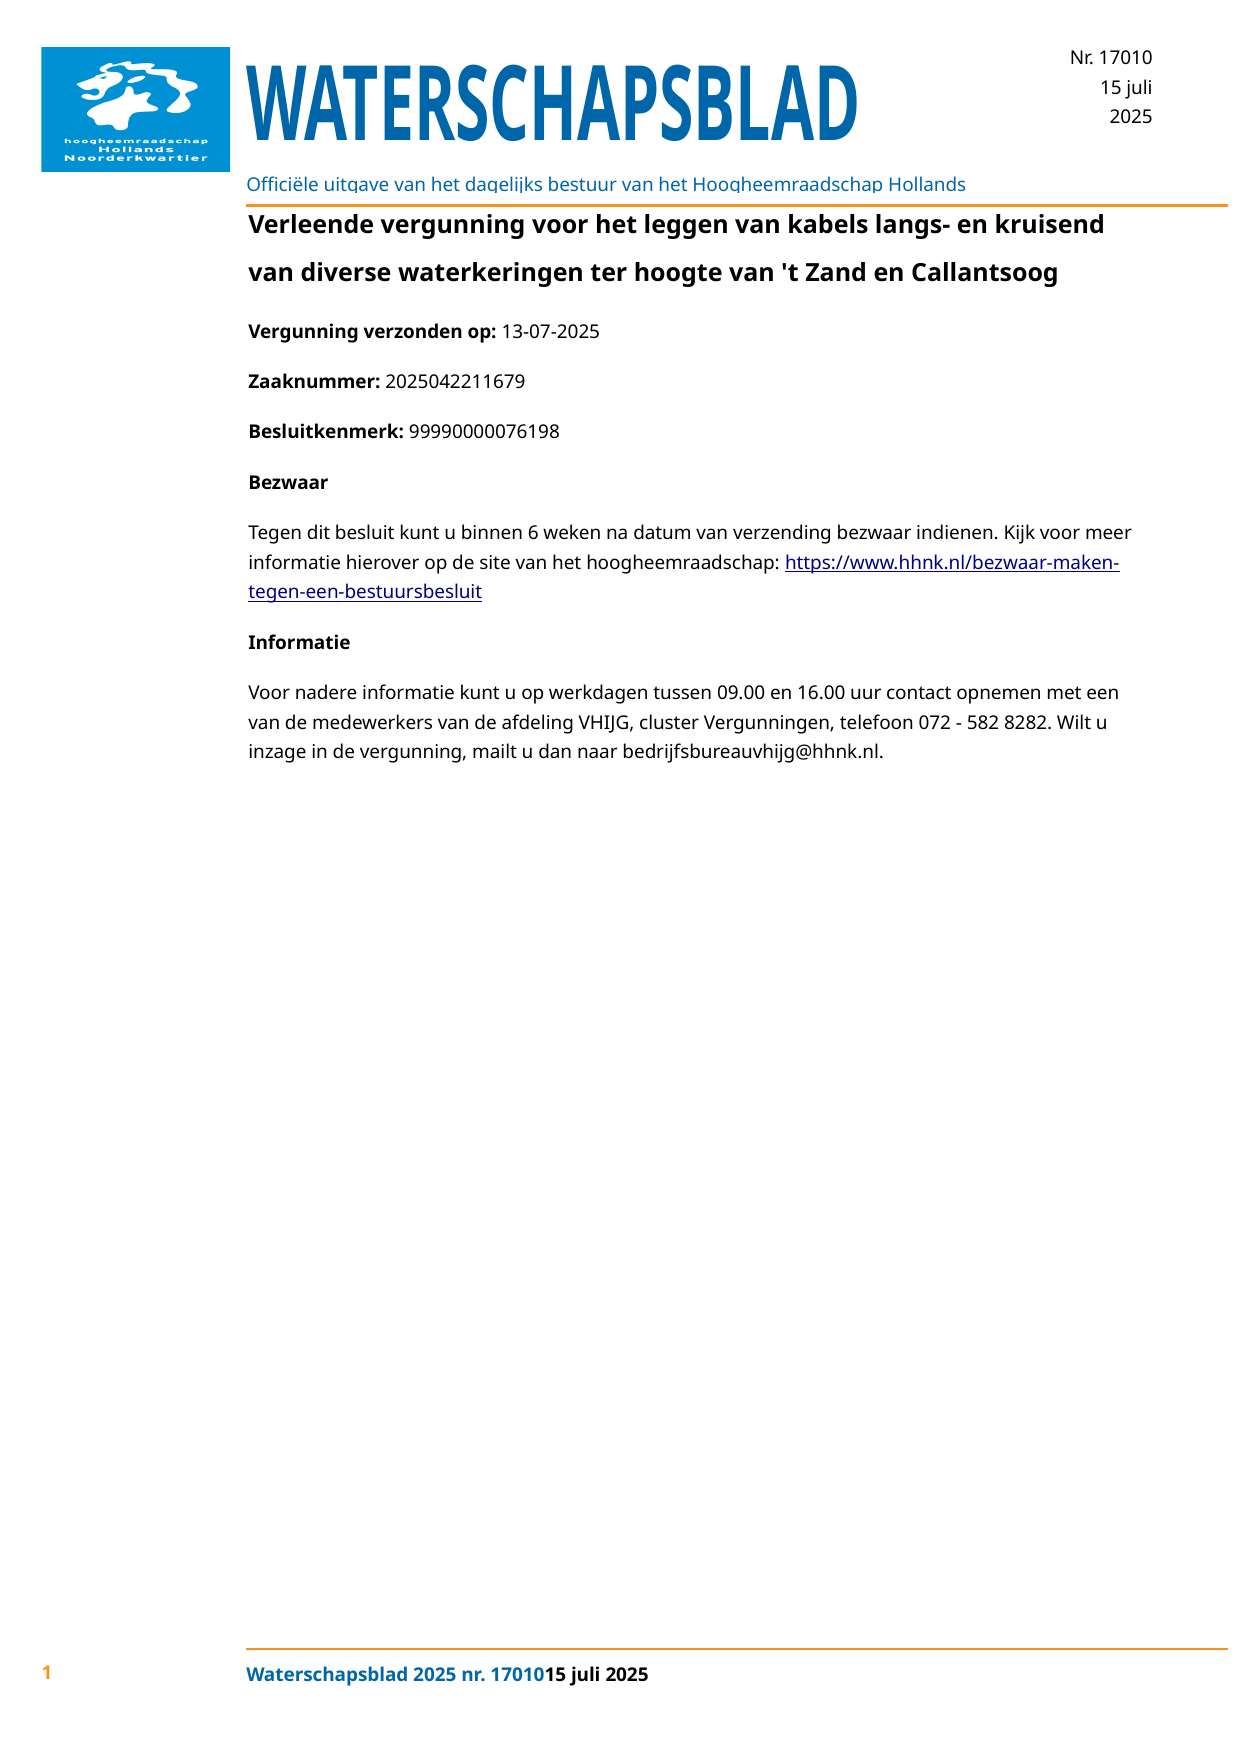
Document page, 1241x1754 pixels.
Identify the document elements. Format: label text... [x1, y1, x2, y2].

text Informatie [248, 629, 1152, 655]
picture [129, 76, 144, 82]
text Tegen dit besluit kunt u binnen 6 weken na datum van verzending bezwaar indienen. Kijk voor meer informatie hierover op de site van het hoogheemraadschap: https://www.hhnk.nl/bezwaar-maken-tegen-een-bestuursbesluit [248, 519, 1152, 604]
picture [88, 87, 157, 130]
text Bezwaar [248, 469, 1152, 495]
text Voor nadere informatie kunt u op werkdagen tussen 09.00 en 16.00 uur contact opnemen met een van de medewerkers van de afdeling VHIJG, cluster Vergunningen, telefoon 072 - 582 8282. Wilt u inzage in de vergunning, mailt u dan naar bedrijfsbureauvhijg@hhnk.nl. [248, 679, 1152, 764]
picture [118, 62, 197, 112]
text Verleende vergunning voor het leggen van kabels langs- en kruisend van diverse waterkeringen ter hoogte van 't Zand en Callantsoog [248, 207, 1152, 288]
picture [78, 64, 122, 99]
text Besluitkenmerk: 99990000076198 [248, 419, 1152, 444]
text Vergunning verzonden op: 13-07-2025 [248, 318, 1152, 344]
text Zaaknummer: 2025042211679 [248, 368, 1152, 394]
